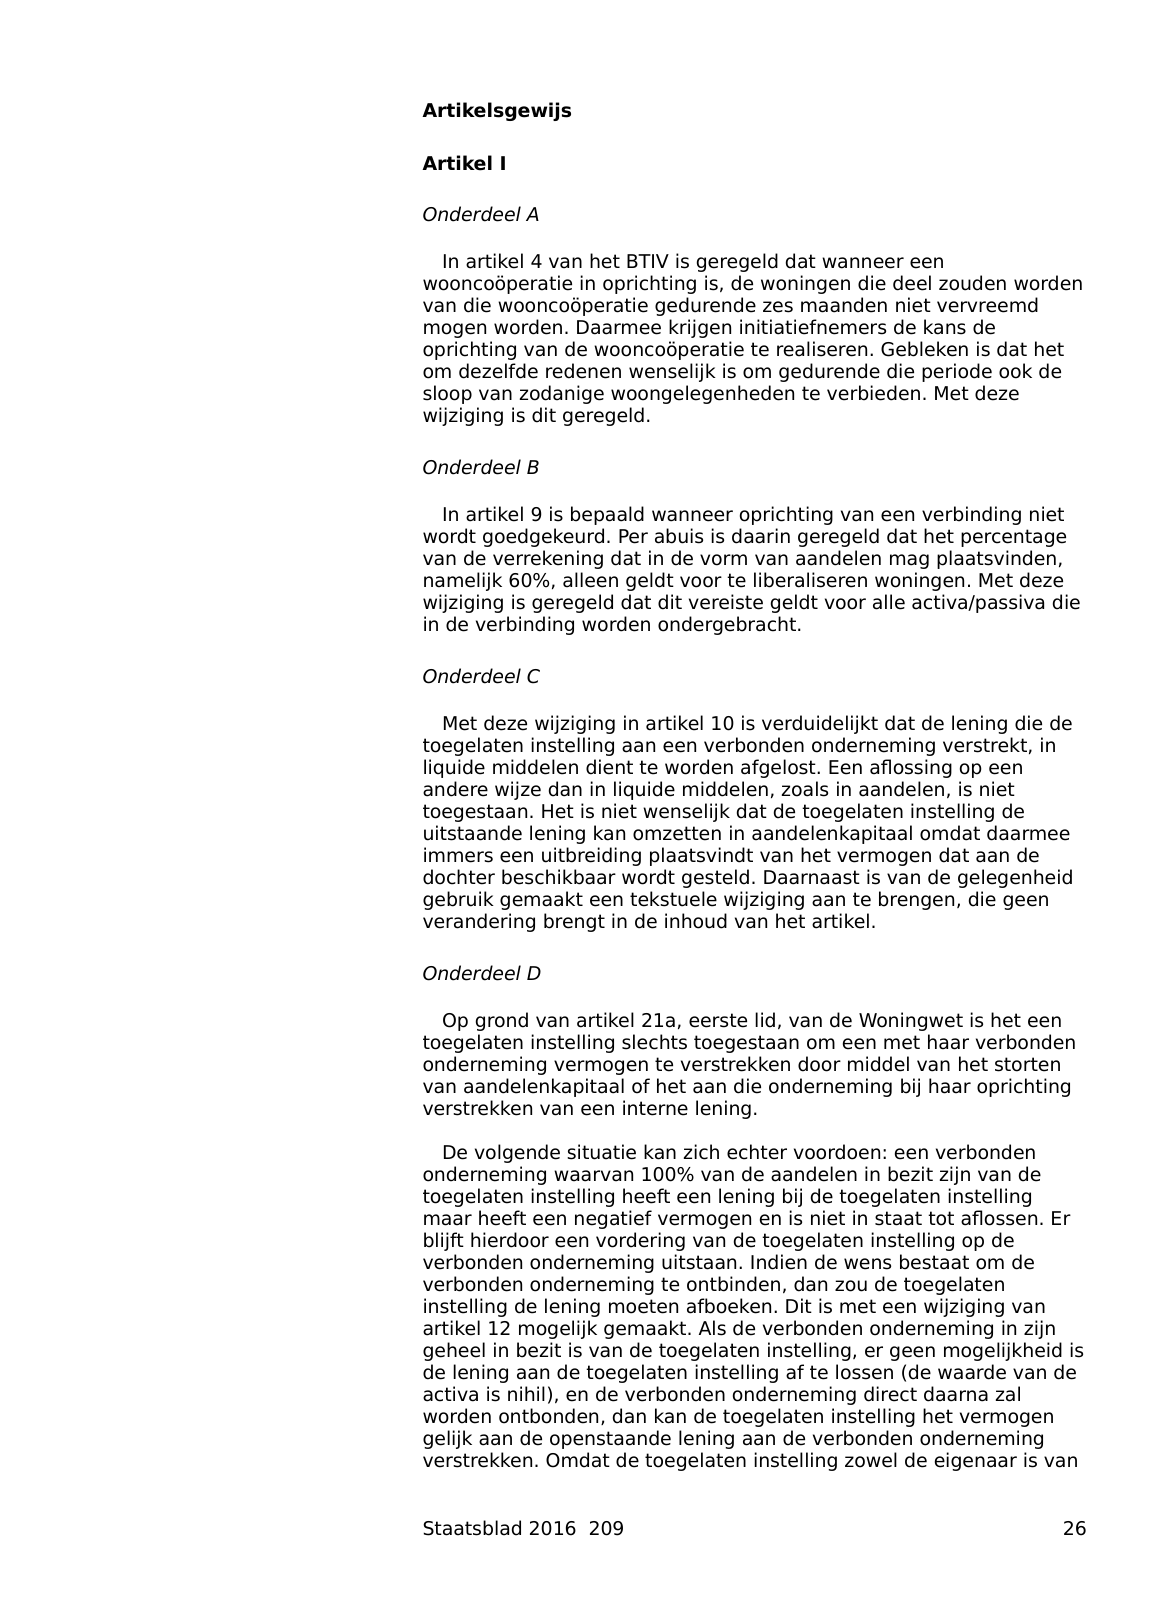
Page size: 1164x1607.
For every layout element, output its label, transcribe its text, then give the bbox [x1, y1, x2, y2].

subtitle Artikel I [422, 152, 1087, 174]
subtitle Artikelsgewijs [422, 100, 1087, 122]
text Op grond van artikel 21a, eerste lid, van de Woningwet is het een toegelaten instelling slechts toegestaan om een met haar verbonden onderneming vermogen te verstrekken door middel van het storten van aandelenkapitaal of het aan die onderneming bij haar oprichting verstrekken van een interne lening. [422, 1010, 1087, 1120]
text In artikel 4 van het BTIV is geregeld dat wanneer een wooncoöperatie in oprichting is, de woningen die deel zouden worden van die wooncoöperatie gedurende zes maanden niet vervreemd mogen worden. Daarmee krijgen initiatiefnemers de kans de oprichting van de wooncoöperatie te realiseren. Gebleken is dat het om dezelfde redenen wenselijk is om gedurende die periode ook de sloop van zodanige woongelegenheden te verbieden. Met deze wijziging is dit geregeld. [422, 251, 1087, 427]
subtitle Onderdeel B [422, 457, 1087, 479]
text De volgende situatie kan zich echter voordoen: een verbonden onderneming waarvan 100% van de aandelen in bezit zijn van de toegelaten instelling heeft een lening bij de toegelaten instelling maar heeft een negatief vermogen en is niet in staat tot aflossen. Er blijft hierdoor een vordering van de toegelaten instelling op de verbonden onderneming uitstaan. Indien de wens bestaat om de verbonden onderneming te ontbinden, dan zou de toegelaten instelling de lening moeten afboeken. Dit is met een wijziging van artikel 12 mogelijk gemaakt. Als de verbonden onderneming in zijn geheel in bezit is van de toegelaten instelling, er geen mogelijkheid is de lening aan de toegelaten instelling af te lossen (de waarde van de activa is nihil), en de verbonden onderneming direct daarna zal worden ontbonden, dan kan de toegelaten instelling het vermogen gelijk aan de openstaande lening aan de verbonden onderneming verstrekken. Omdat de toegelaten instelling zowel de eigenaar is van [422, 1142, 1087, 1472]
text Met deze wijziging in artikel 10 is verduidelijkt dat de lening die de toegelaten instelling aan een verbonden onderneming verstrekt, in liquide middelen dient te worden afgelost. Een aflossing op een andere wijze dan in liquide middelen, zoals in aandelen, is niet toegestaan. Het is niet wenselijk dat de toegelaten instelling de uitstaande lening kan omzetten in aandelenkapitaal omdat daarmee immers een uitbreiding plaatsvindt van het vermogen dat aan de dochter beschikbaar wordt gesteld. Daarnaast is van de gelegenheid gebruik gemaakt een tekstuele wijziging aan te brengen, die geen verandering brengt in de inhoud van het artikel. [422, 713, 1087, 933]
subtitle Onderdeel D [422, 963, 1087, 985]
subtitle Onderdeel C [422, 666, 1087, 688]
subtitle Onderdeel A [422, 204, 1087, 226]
text In artikel 9 is bepaald wanneer oprichting van een verbinding niet wordt goedgekeurd. Per abuis is daarin geregeld dat het percentage van de verrekening dat in de vorm van aandelen mag plaatsvinden, namelijk 60%, alleen geldt voor te liberaliseren woningen. Met deze wijziging is geregeld dat dit vereiste geldt voor alle activa/passiva die in de verbinding worden ondergebracht. [422, 504, 1087, 636]
